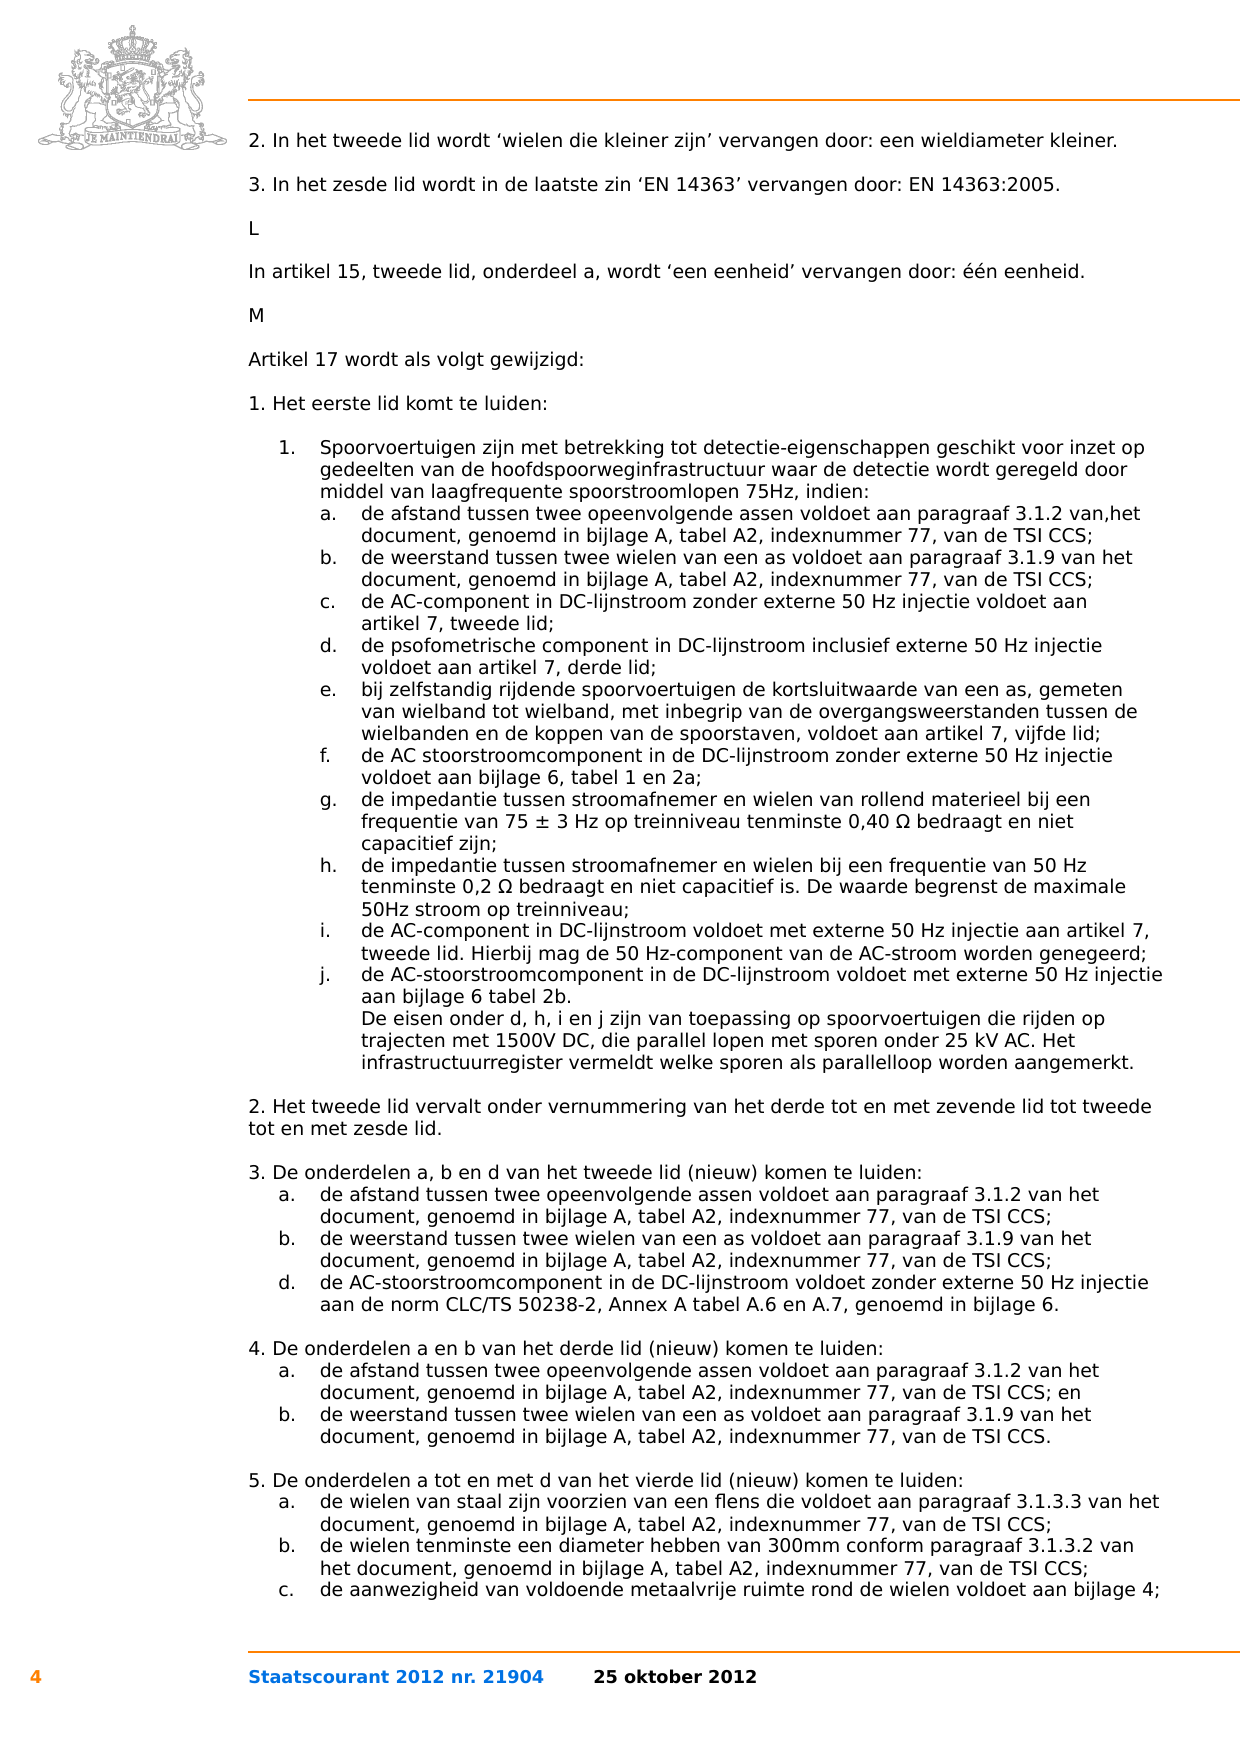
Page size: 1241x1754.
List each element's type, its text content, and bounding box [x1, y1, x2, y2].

text 1. Spoorvoertuigen zijn met betrekking tot detectie-eigenschappen geschikt voor inzet op gedeelten van de hoofdspoorweginfrastructuur waar de detectie wordt geregeld door middel van laagfrequente spoorstroomlopen 75Hz, indien: [278, 437, 1163, 503]
text b. de weerstand tussen twee wielen van een as voldoet aan paragraaf 3.1.9 van het document, genoemd in bijlage A, tabel A2, indexnummer 77, van de TSI CCS. [278, 1404, 1163, 1448]
text De eisen onder d, h, i en j zijn van toepassing op spoorvoertuigen die rijden op trajecten met 1500V DC, die parallel lopen met sporen onder 25 kV AC. Het infrastructuurregister vermeldt welke sporen als parallelloop worden aangemerkt. [361, 1008, 1163, 1074]
text 3. In het zesde lid wordt in de laatste zin ‘EN 14363’ vervangen door: EN 14363:2005. [248, 174, 1163, 196]
text b. de weerstand tussen twee wielen van een as voldoet aan paragraaf 3.1.9 van het document, genoemd in bijlage A, tabel A2, indexnummer 77, van de TSI CCS; [278, 1228, 1163, 1272]
text 3. De onderdelen a, b en d van het tweede lid (nieuw) komen te luiden: [248, 1162, 1163, 1184]
text L [248, 218, 1163, 239]
text Artikel 17 wordt als volgt gewijzigd: [248, 349, 1163, 371]
text i. de AC-component in DC-lijnstroom voldoet met externe 50 Hz injectie aan artikel 7, tweede lid. Hierbij mag de 50 Hz-component van de AC-stroom worden genegeerd; [319, 920, 1163, 964]
text h. de impedantie tussen stroomafnemer en wielen bij een frequentie van 50 Hz tenminste 0,2 Ω bedraagt en niet capacitief is. De waarde begrenst de maximale 50Hz stroom op treinniveau; [319, 854, 1163, 920]
text 2. In het tweede lid wordt ‘wielen die kleiner zijn’ vervangen door: een wieldiameter kleiner. [248, 130, 1163, 152]
text 1. Het eerste lid komt te luiden: [248, 393, 1163, 415]
text f. de AC stoorstroomcomponent in de DC-lijnstroom zonder externe 50 Hz injectie voldoet aan bijlage 6, tabel 1 en 2a; [319, 744, 1163, 788]
text a. de afstand tussen twee opeenvolgende assen voldoet aan paragraaf 3.1.2 van,het document, genoemd in bijlage A, tabel A2, indexnummer 77, van de TSI CCS; [319, 503, 1163, 547]
text b. de wielen tenminste een diameter hebben van 300mm conform paragraaf 3.1.3.2 van het document, genoemd in bijlage A, tabel A2, indexnummer 77, van de TSI CCS; [278, 1535, 1163, 1579]
text g. de impedantie tussen stroomafnemer en wielen van rollend materieel bij een frequentie van 75 ± 3 Hz op treinniveau tenminste 0,40 Ω bedraagt en niet capacitief zijn; [319, 788, 1163, 854]
text j. de AC-stoorstroomcomponent in de DC-lijnstroom voldoet met externe 50 Hz injectie aan bijlage 6 tabel 2b. [319, 964, 1163, 1008]
picture [38, 25, 227, 150]
text a. de afstand tussen twee opeenvolgende assen voldoet aan paragraaf 3.1.2 van het document, genoemd in bijlage A, tabel A2, indexnummer 77, van de TSI CCS; en [278, 1360, 1163, 1404]
text 5. De onderdelen a tot en met d van het vierde lid (nieuw) komen te luiden: [248, 1469, 1163, 1491]
text 4. De onderdelen a en b van het derde lid (nieuw) komen te luiden: [248, 1338, 1163, 1360]
text a. de afstand tussen twee opeenvolgende assen voldoet aan paragraaf 3.1.2 van het document, genoemd in bijlage A, tabel A2, indexnummer 77, van de TSI CCS; [278, 1184, 1163, 1228]
text d. de psofometrische component in DC-lijnstroom inclusief externe 50 Hz injectie voldoet aan artikel 7, derde lid; [319, 635, 1163, 679]
text e. bij zelfstandig rijdende spoorvoertuigen de kortsluitwaarde van een as, gemeten van wielband tot wielband, met inbegrip van de overgangsweerstanden tussen de wielbanden en de koppen van de spoorstaven, voldoet aan artikel 7, vijfde lid; [319, 679, 1163, 744]
text In artikel 15, tweede lid, onderdeel a, wordt ‘een eenheid’ vervangen door: één eenheid. [248, 261, 1163, 283]
text c. de AC-component in DC-lijnstroom zonder externe 50 Hz injectie voldoet aan artikel 7, tweede lid; [319, 591, 1163, 635]
text c. de aanwezigheid van voldoende metaalvrije ruimte rond de wielen voldoet aan bijlage 4; [278, 1579, 1163, 1601]
text a. de wielen van staal zijn voorzien van een flens die voldoet aan paragraaf 3.1.3.3 van het document, genoemd in bijlage A, tabel A2, indexnummer 77, van de TSI CCS; [278, 1491, 1163, 1535]
text M [248, 305, 1163, 327]
text b. de weerstand tussen twee wielen van een as voldoet aan paragraaf 3.1.9 van het document, genoemd in bijlage A, tabel A2, indexnummer 77, van de TSI CCS; [319, 547, 1163, 591]
text 2. Het tweede lid vervalt onder vernummering van het derde tot en met zevende lid tot tweede tot en met zesde lid. [248, 1096, 1163, 1140]
text d. de AC-stoorstroomcomponent in de DC-lijnstroom voldoet zonder externe 50 Hz injectie aan de norm CLC/TS 50238-2, Annex A tabel A.6 en A.7, genoemd in bijlage 6. [278, 1272, 1163, 1316]
